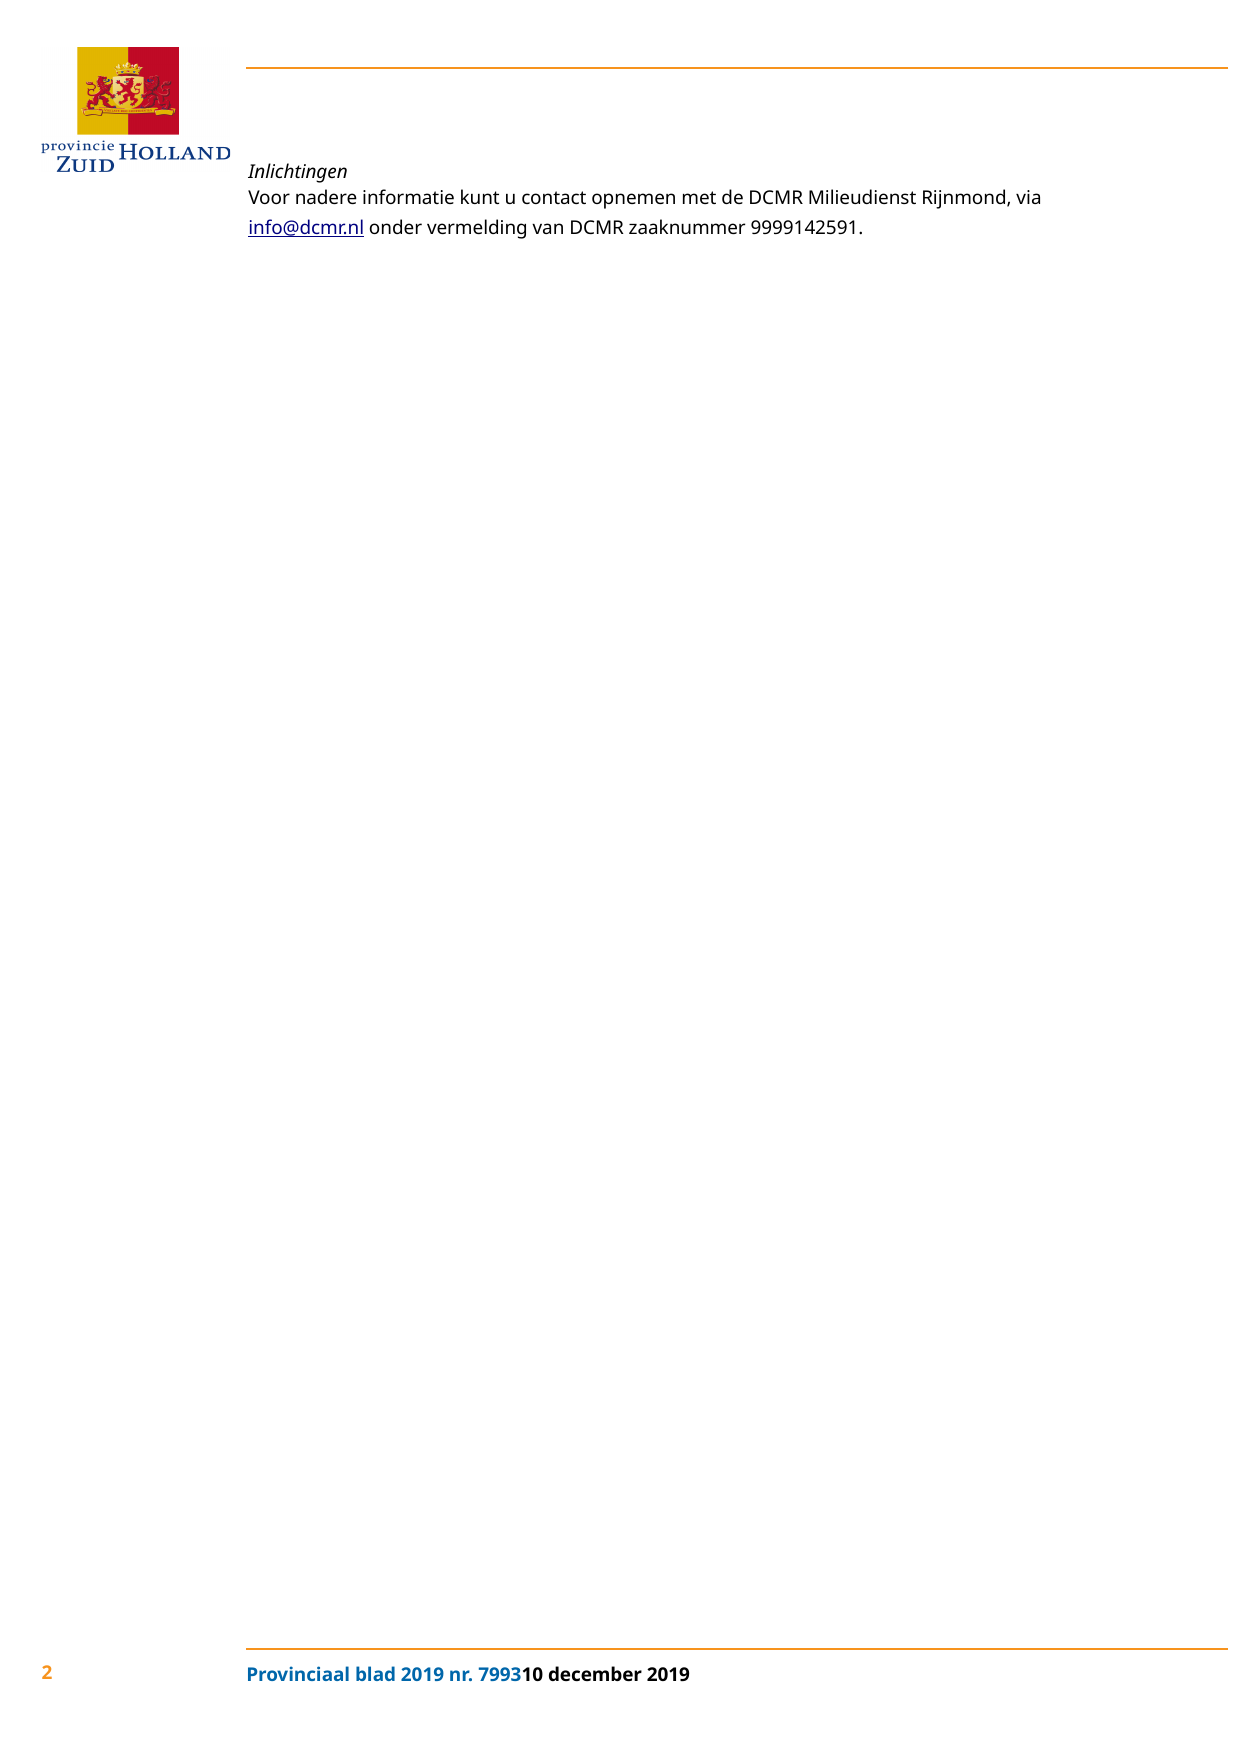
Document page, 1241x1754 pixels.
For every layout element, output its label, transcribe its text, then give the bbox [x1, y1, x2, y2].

text Voor nadere informatie kunt u contact opnemen met de DCMR Milieudienst Rijnmond, via info@dcmr.nl onder vermelding van DCMR zaaknummer 9999142591. [248, 184, 1152, 240]
picture [41, 47, 231, 172]
text Inlichtingen [248, 159, 1152, 184]
